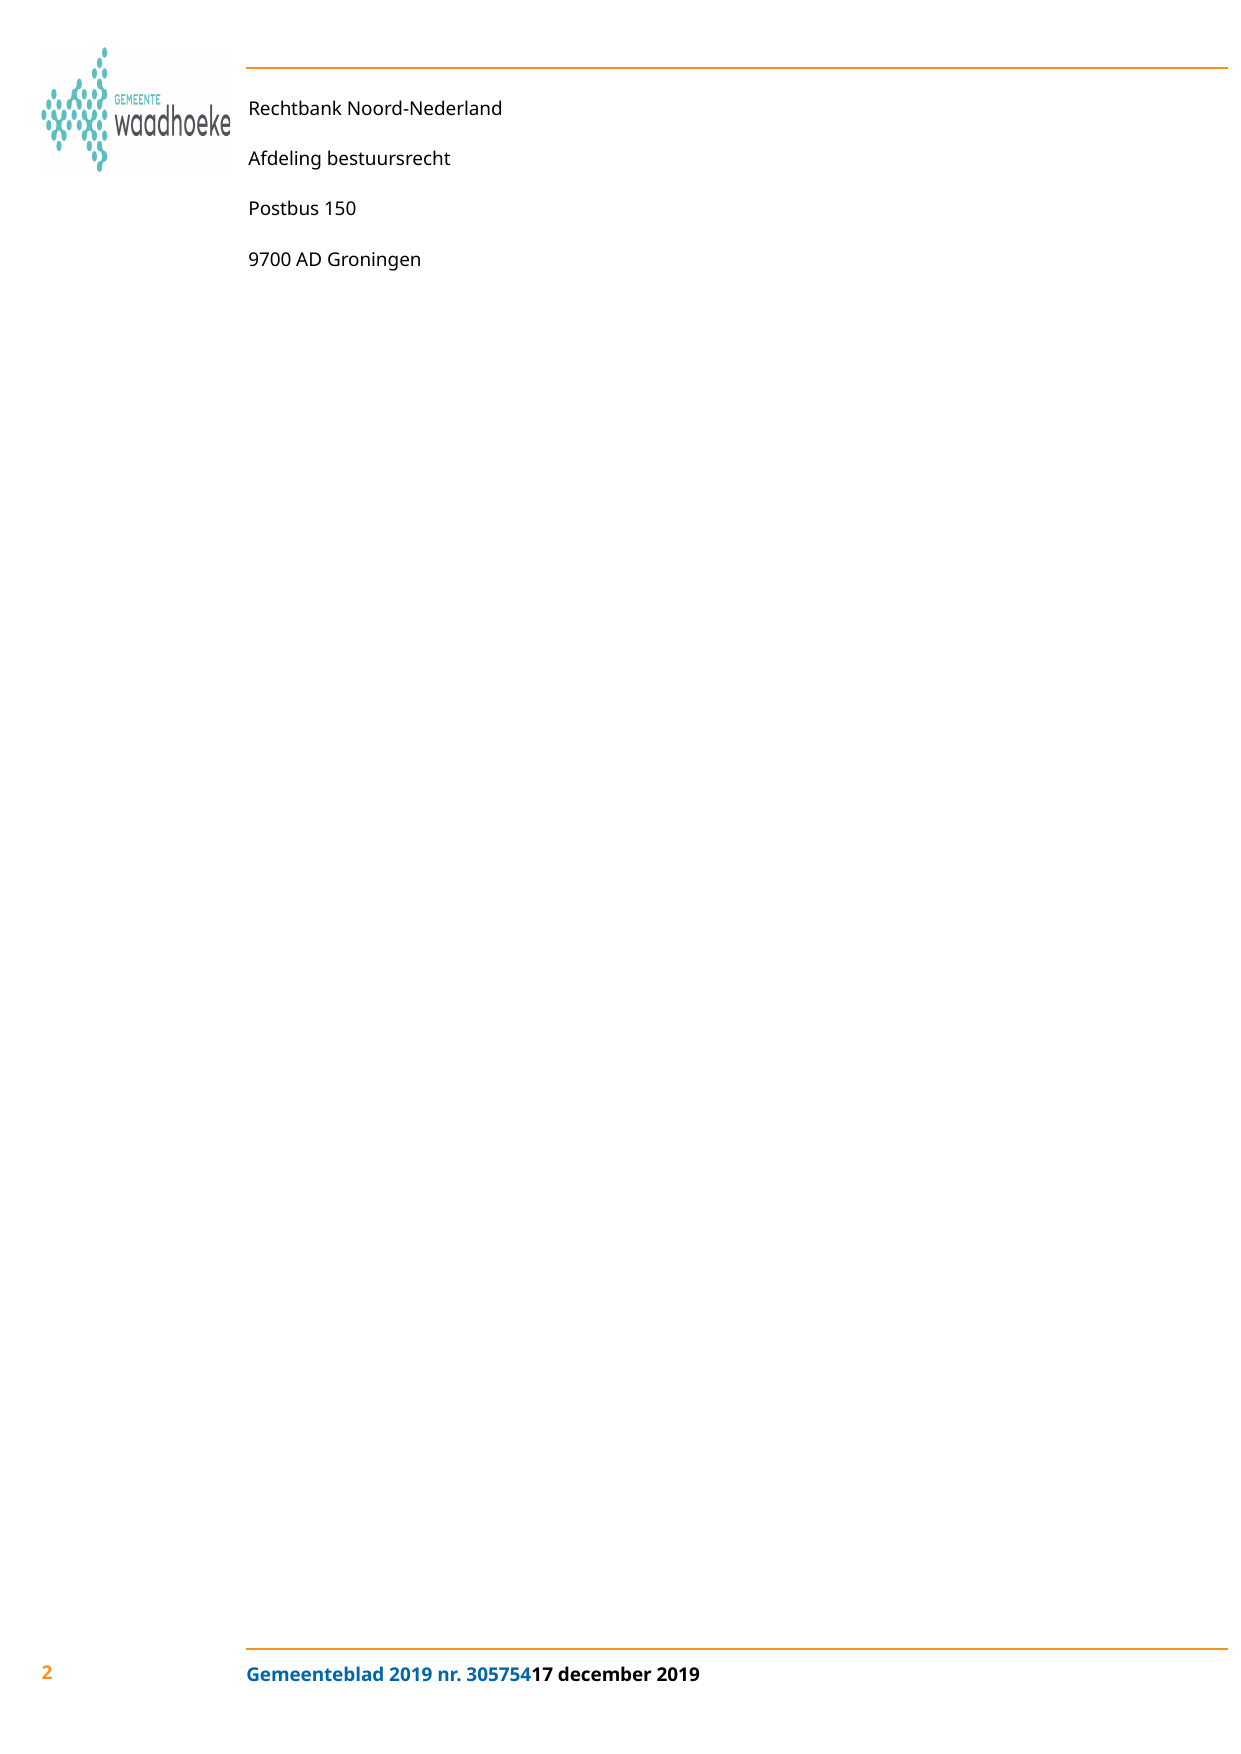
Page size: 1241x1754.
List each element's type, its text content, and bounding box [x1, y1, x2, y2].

text Postbus 150 [248, 196, 1152, 221]
text Afdeling bestuursrecht [248, 145, 1152, 171]
picture [41, 47, 231, 172]
text Rechtbank Noord-Nederland [248, 95, 1152, 121]
text 9700 AD Groningen [248, 246, 1152, 272]
